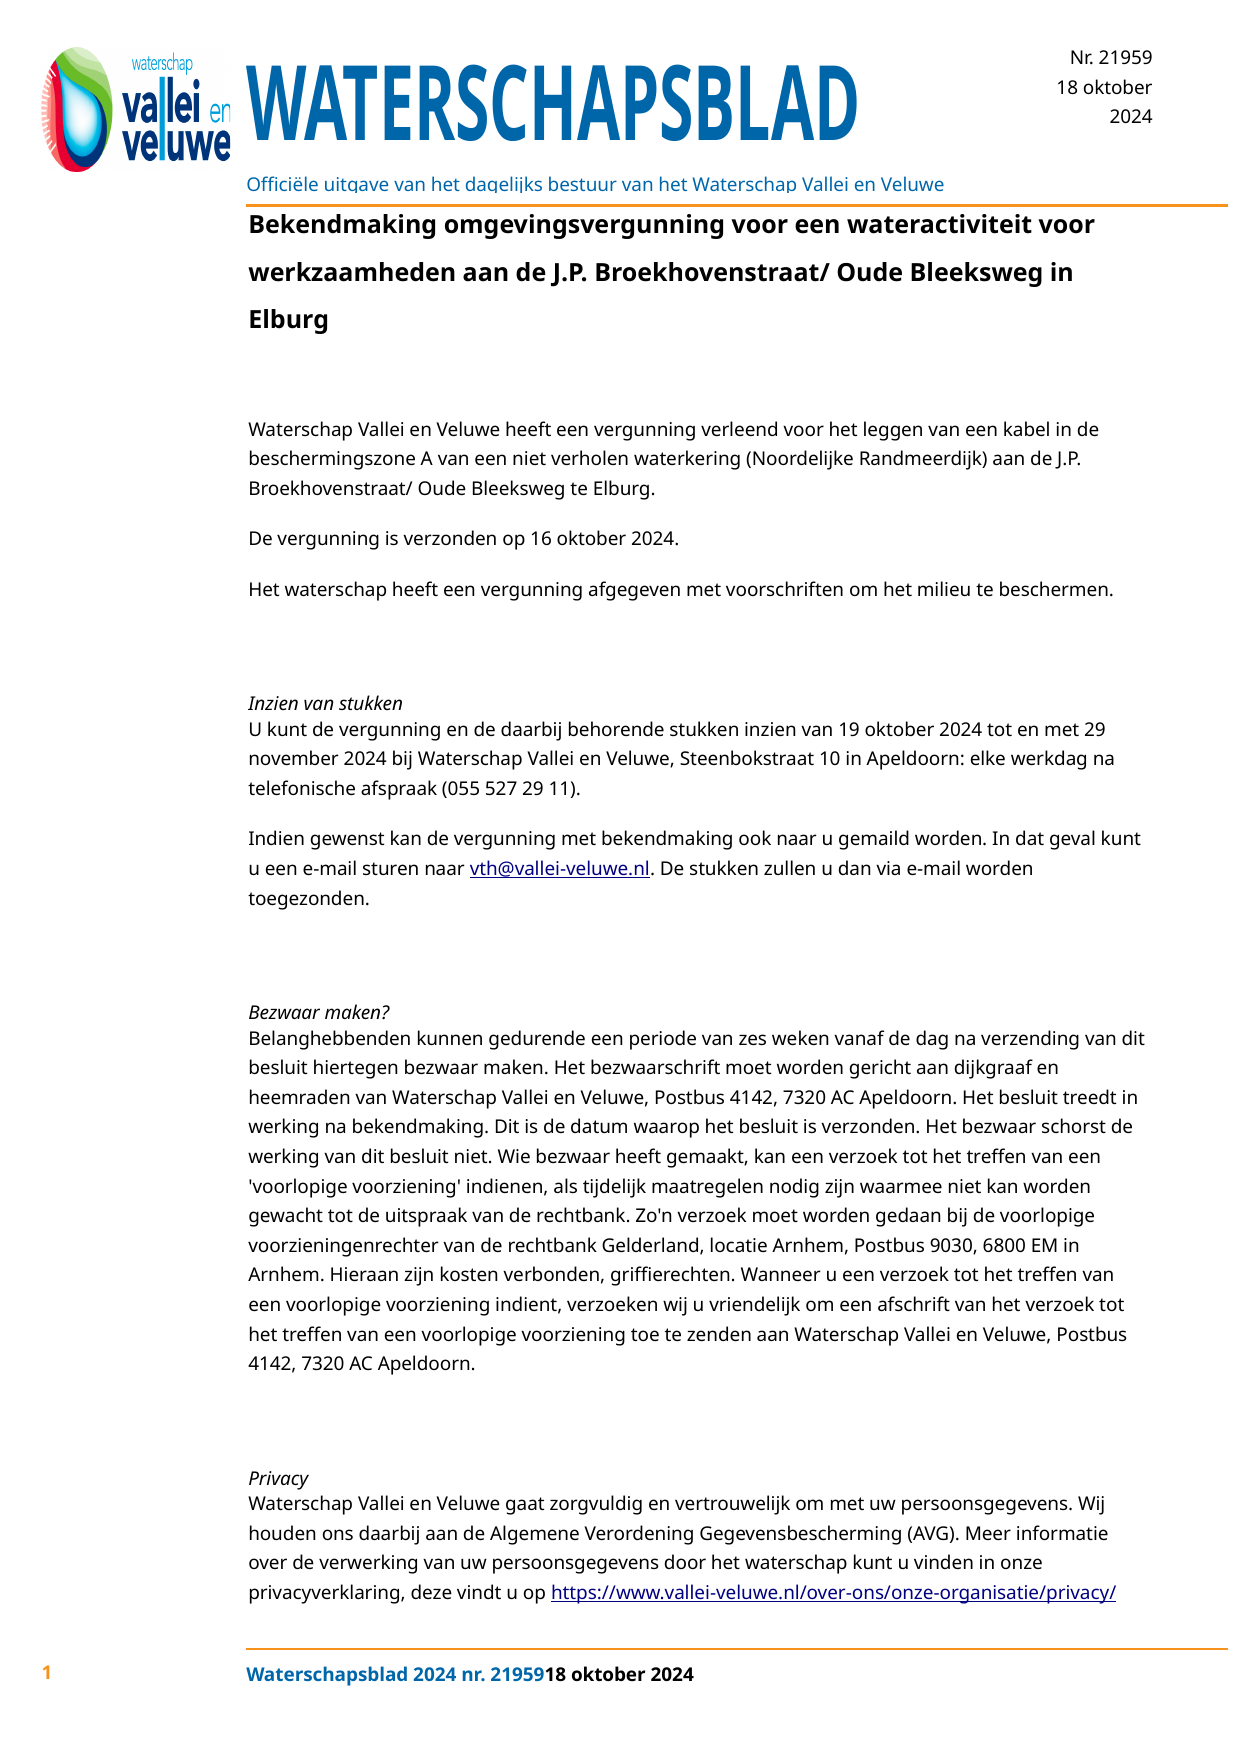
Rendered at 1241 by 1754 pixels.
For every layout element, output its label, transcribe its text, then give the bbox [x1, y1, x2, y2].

text Inzien van stukken [248, 690, 1152, 716]
text Het waterschap heeft een vergunning afgegeven met voorschriften om het milieu te beschermen. [248, 576, 1152, 602]
text Privacy [248, 1465, 1152, 1490]
text De vergunning is verzonden op 16 oktober 2024. [248, 526, 1152, 551]
text Belanghebbenden kunnen gedurende een periode van zes weken vanaf de dag na verzending van dit besluit hiertegen bezwaar maken. Het bezwaarschrift moet worden gericht aan dijkgraaf en heemraden van Waterschap Vallei en Veluwe, Postbus 4142, 7320 AC Apeldoorn. Het besluit treedt in werking na bekendmaking. Dit is de datum waarop het besluit is verzonden. Het bezwaar schorst de werking van dit besluit niet. Wie bezwaar heeft gemaakt, kan een verzoek tot het treffen van een 'voorlopige voorziening' indienen, als tijdelijk maatregelen nodig zijn waarmee niet kan worden gewacht tot de uitspraak van de rechtbank. Zo'n verzoek moet worden gedaan bij de voorlopige voorzieningenrechter van de rechtbank Gelderland, locatie Arnhem, Postbus 9030, 6800 EM in Arnhem. Hieraan zijn kosten verbonden, griffierechten. Wanneer u een verzoek tot het treffen van een voorlopige voorziening indient, verzoeken wij u vriendelijk om een afschrift van het verzoek tot het treffen van een voorlopige voorziening toe te zenden aan Waterschap Vallei en Veluwe, Postbus 4142, 7320 AC Apeldoorn. [248, 1025, 1152, 1376]
text Bezwaar maken? [248, 999, 1152, 1025]
text U kunt de vergunning en de daarbij behorende stukken inzien van 19 oktober 2024 tot en met 29 november 2024 bij Waterschap Vallei en Veluwe, Steenbokstraat 10 in Apeldoorn: elke werkdag na telefonische afspraak (055 527 29 11). [248, 716, 1152, 801]
picture [41, 47, 231, 172]
text Waterschap Vallei en Veluwe gaat zorgvuldig en vertrouwelijk om met uw persoonsgegevens. Wij houden ons daarbij aan de Algemene Verordening Gegevensbescherming (AVG). Meer informatie over de verwerking van uw persoonsgegevens door het waterschap kunt u vinden in onze privacyverklaring, deze vindt u op https://www.vallei-veluwe.nl/over-ons/onze-organisatie/privacy/ [248, 1490, 1152, 1605]
text Bekendmaking omgevingsvergunning voor een wateractiviteit voor werkzaamheden aan de J.P. Broekhovenstraat/ Oude Bleeksweg in Elburg [248, 207, 1152, 336]
text Indien gewenst kan de vergunning met bekendmaking ook naar u gemaild worden. In dat geval kunt u een e-mail sturen naar vth@vallei-veluwe.nl. De stukken zullen u dan via e-mail worden toegezonden. [248, 826, 1152, 911]
text Waterschap Vallei en Veluwe heeft een vergunning verleend voor het leggen van een kabel in de beschermingszone A van een niet verholen waterkering (Noordelijke Randmeerdijk) aan de J.P. Broekhovenstraat/ Oude Bleeksweg te Elburg. [248, 416, 1152, 501]
